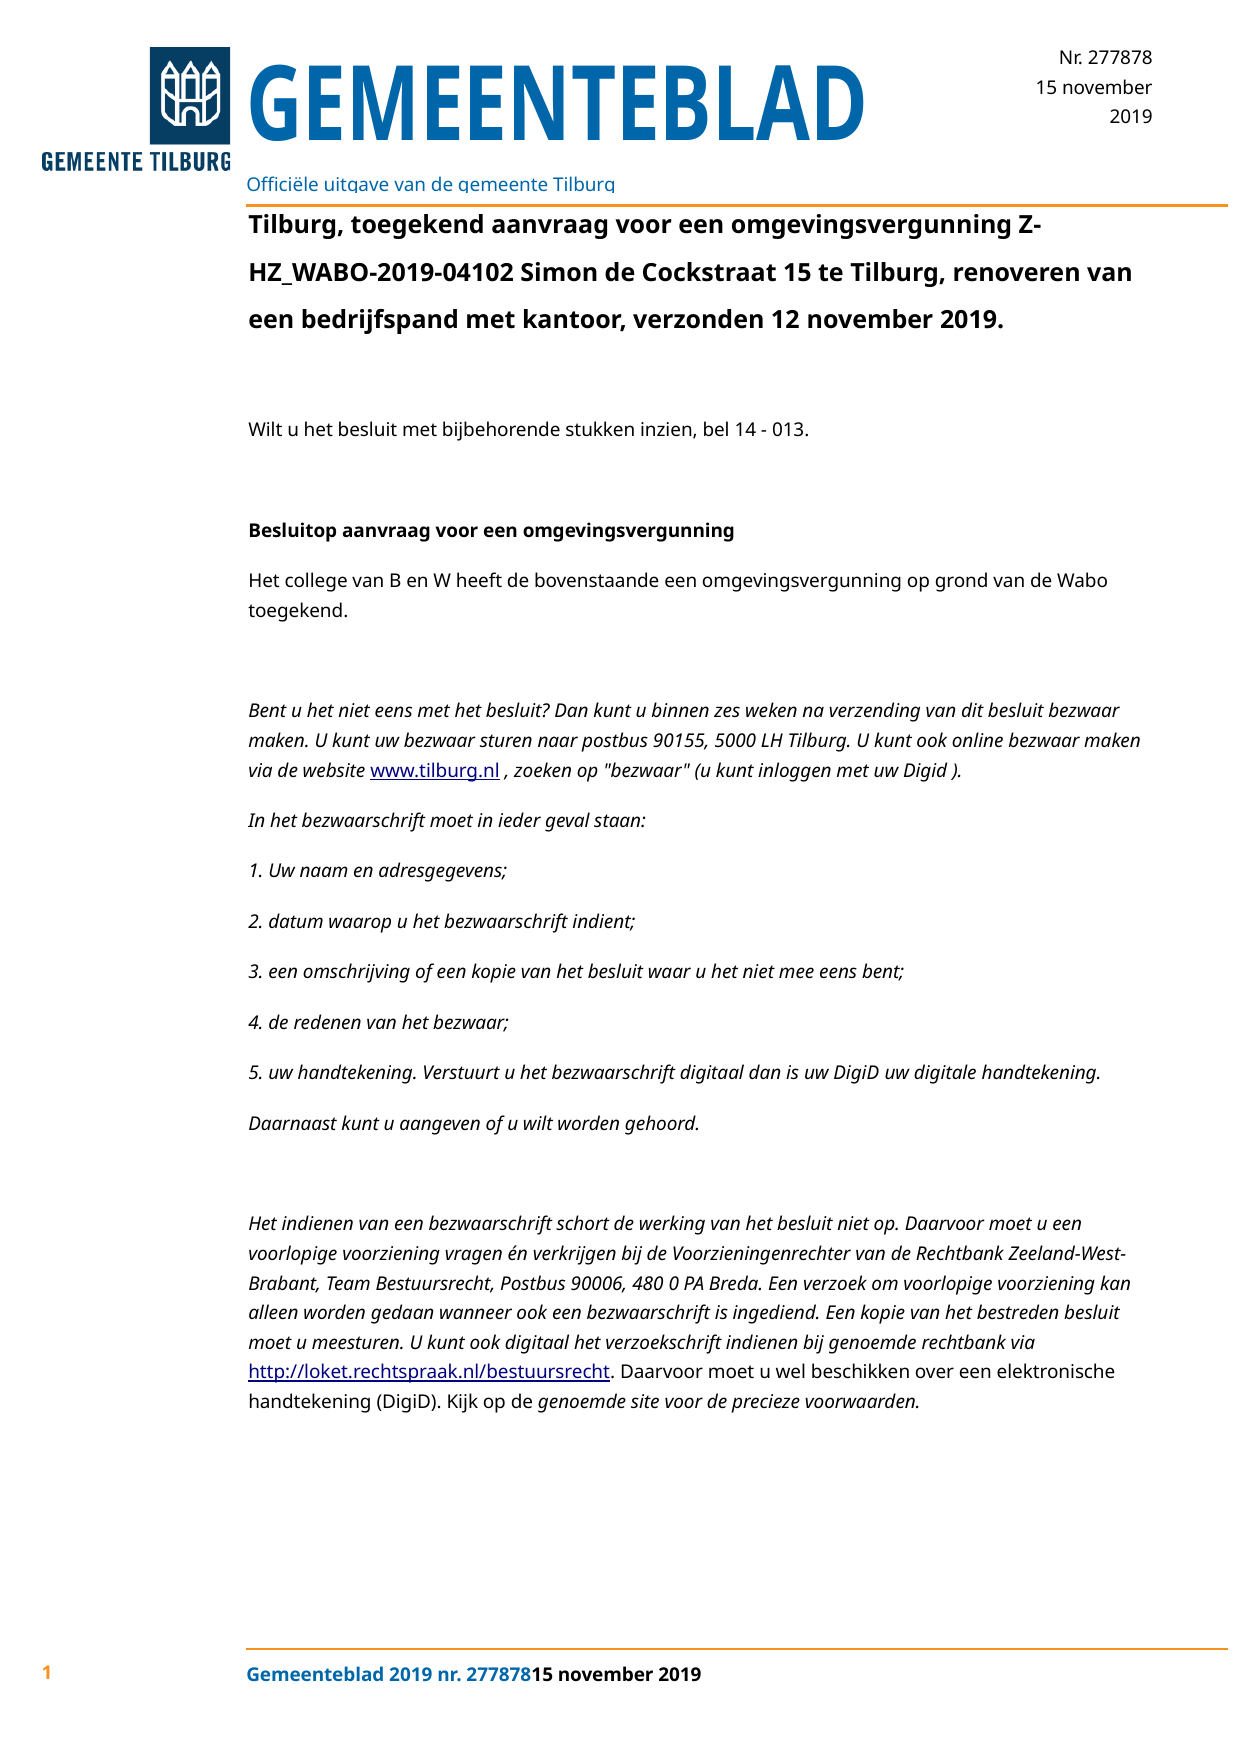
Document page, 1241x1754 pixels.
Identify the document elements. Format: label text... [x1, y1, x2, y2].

text Het indienen van een bezwaarschrift schort de werking van het besluit niet op. Daarvoor moet u een voorlopige voorziening vragen én verkrijgen bij de Voorzieningenrechter van de Rechtbank Zeeland-West-Brabant, Team Bestuursrecht, Postbus 90006, 480 0 PA Breda. Een verzoek om voorlopige voorziening kan alleen worden gedaan wanneer ook een bezwaarschrift is ingediend. Een kopie van het bestreden besluit moet u meesturen. U kunt ook digitaal het verzoekschrift indienen bij genoemde rechtbank via http://loket.rechtspraak.nl/bestuursrecht. Daarvoor moet u wel beschikken over een elektronische handtekening (DigiD). Kijk op de genoemde site voor de precieze voorwaarden. [248, 1211, 1152, 1414]
text Tilburg, toegekend aanvraag voor een omgevingsvergunning Z-HZ_WABO-2019-04102 Simon de Cockstraat 15 te Tilburg, renoveren van een bedrijfspand met kantoor, verzonden 12 november 2019. [248, 207, 1152, 336]
text Daarnaast kunt u aangeven of u wilt worden gehoord. [248, 1110, 1152, 1135]
text 2. datum waarop u het bezwaarschrift indient; [248, 908, 1152, 934]
text 4. de redenen van het bezwaar; [248, 1009, 1152, 1034]
text Besluitop aanvraag voor een omgevingsvergunning [248, 517, 1152, 542]
text 5. uw handtekening. Verstuurt u het bezwaarschrift digitaal dan is uw DigiD uw digitale handtekening. [248, 1059, 1152, 1085]
text Wilt u het besluit met bijbehorende stukken inzien, bel 14 - 013. [248, 416, 1152, 442]
text 1. Uw naam en adresgegevens; [248, 858, 1152, 883]
text Bent u het niet eens met het besluit? Dan kunt u binnen zes weken na verzending van dit besluit bezwaar maken. U kunt uw bezwaar sturen naar postbus 90155, 5000 LH Tilburg. U kunt ook online bezwaar maken via de website www.tilburg.nl , zoeken op "bezwaar" (u kunt inloggen met uw Digid ). [248, 698, 1152, 782]
text 3. een omschrijving of een kopie van het besluit waar u het niet mee eens bent; [248, 958, 1152, 984]
picture [41, 47, 231, 172]
text In het bezwaarschrift moet in ieder geval staan: [248, 807, 1152, 833]
text Het college van B en W heeft de bovenstaande een omgevingsvergunning op grond van de Wabo toegekend. [248, 567, 1152, 622]
